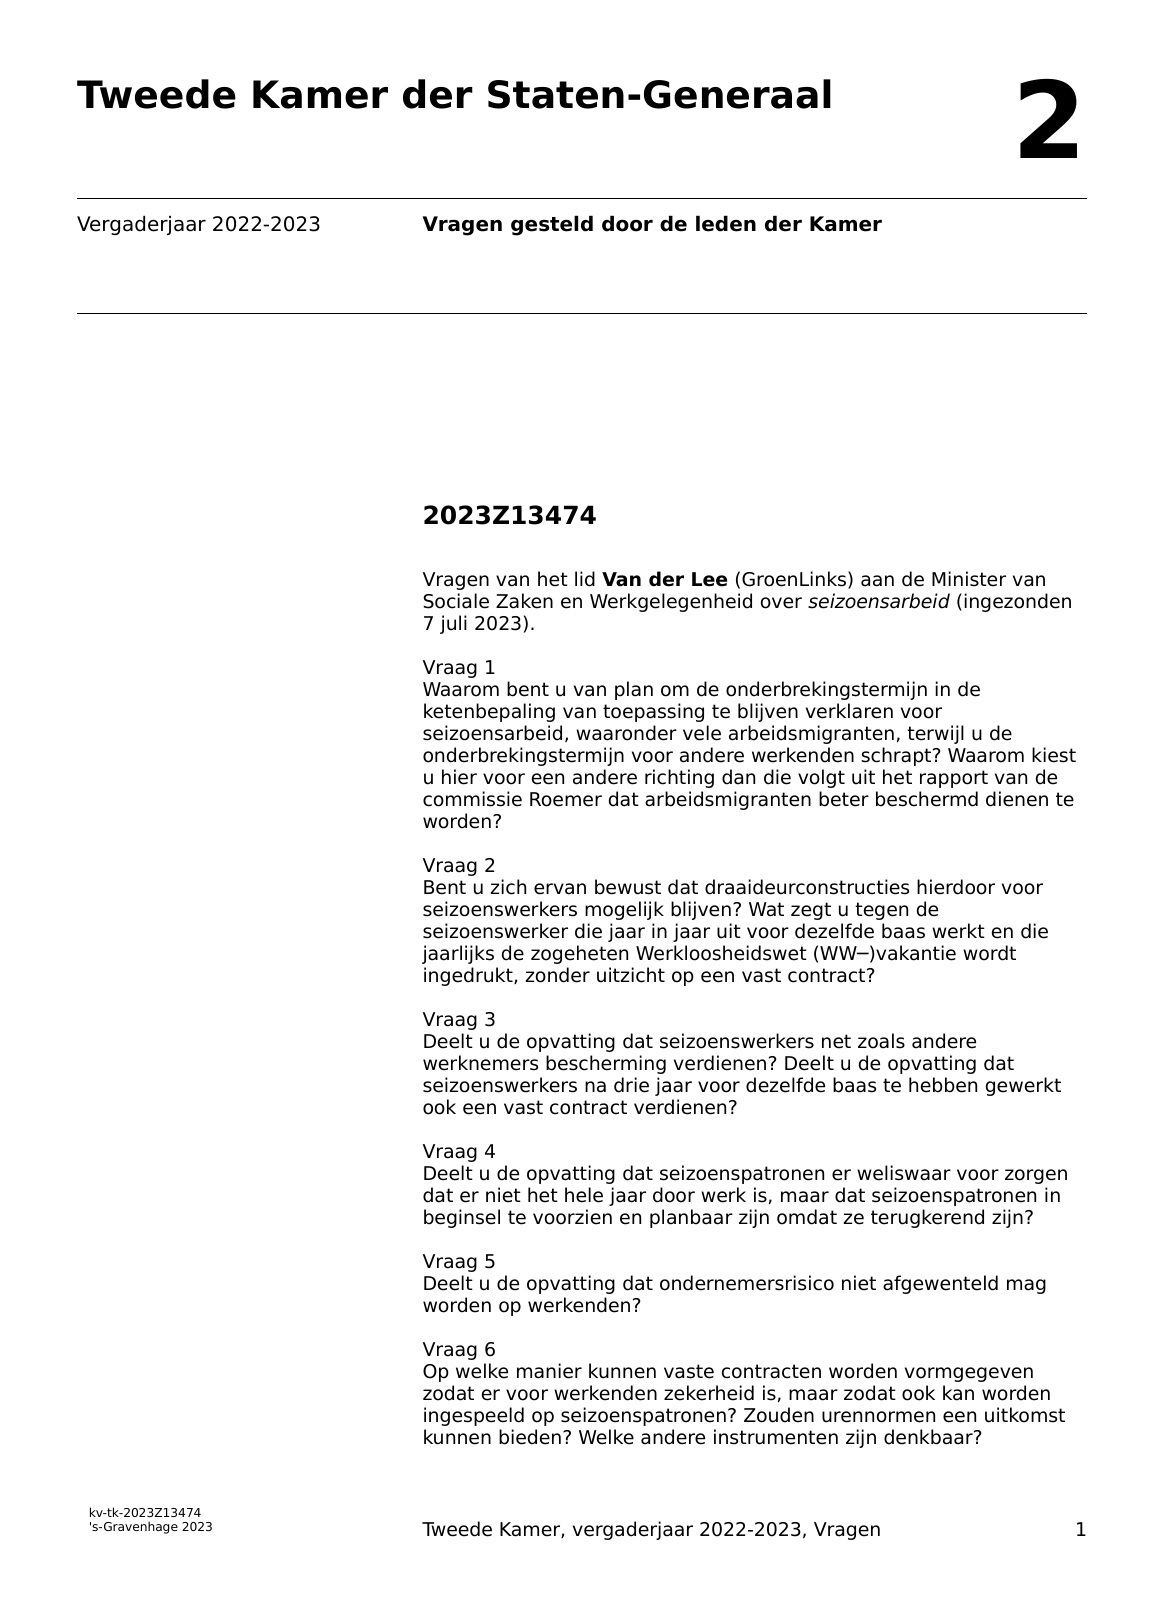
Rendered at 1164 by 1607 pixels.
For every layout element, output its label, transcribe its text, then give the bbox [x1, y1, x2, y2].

text 's-Gravenhage 2023 [88, 1520, 323, 1534]
text Vraag 4 [422, 1141, 1087, 1163]
text Vraag 5 [422, 1251, 1087, 1273]
table_cell Vergaderjaar 2022-2023 [77, 199, 422, 313]
text 2023Z13474 [422, 501, 1087, 531]
text Bent u zich ervan bewust dat draaideurconstructies hierdoor voor seizoenswerkers mogelijk blijven? Wat zegt u tegen de seizoenswerker die jaar in jaar uit voor dezelfde baas werkt en die jaarlijks de zogeheten Werkloosheidswet (WW─)vakantie wordt ingedrukt, zonder uitzicht op een vast contract? [422, 877, 1087, 987]
text Vraag 1 [422, 657, 1087, 679]
table_header Tweede Kamer der Staten-Generaal [77, 59, 886, 198]
text Op welke manier kunnen vaste contracten worden vormgegeven zodat er voor werkenden zekerheid is, maar zodat ook kan worden ingespeeld op seizoenspatronen? Zouden urennormen een uitkomst kunnen bieden? Welke andere instrumenten zijn denkbaar? [422, 1361, 1087, 1449]
text Vraag 2 [422, 855, 1087, 877]
text Vraag 6 [422, 1339, 1087, 1361]
text Deelt u de opvatting dat ondernemersrisico niet afgewenteld mag worden op werkenden? [422, 1273, 1087, 1317]
text Deelt u de opvatting dat seizoenspatronen er weliswaar voor zorgen dat er niet het hele jaar door werk is, maar dat seizoenspatronen in beginsel te voorzien en planbaar zijn omdat ze terugkerend zijn? [422, 1163, 1087, 1229]
table_header 2 [886, 59, 1087, 198]
table_cell Vragen gesteld door de leden der Kamer [422, 199, 1087, 313]
text Waarom bent u van plan om de onderbrekingstermijn in de ketenbepaling van toepassing te blijven verklaren voor seizoensarbeid, waaronder vele arbeidsmigranten, terwijl u de onderbrekingstermijn voor andere werkenden schrapt? Waarom kiest u hier voor een andere richting dan die volgt uit het rapport van de commissie Roemer dat arbeidsmigranten beter beschermd dienen te worden? [422, 679, 1087, 833]
text Vragen van het lid Van der Lee (GroenLinks) aan de Minister van Sociale Zaken en Werkgelegenheid over seizoensarbeid (ingezonden 7 juli 2023). [422, 569, 1087, 635]
text Vraag 3 [422, 1009, 1087, 1031]
text Deelt u de opvatting dat seizoenswerkers net zoals andere werknemers bescherming verdienen? Deelt u de opvatting dat seizoenswerkers na drie jaar voor dezelfde baas te hebben gewerkt ook een vast contract verdienen? [422, 1031, 1087, 1119]
text kv-tk-2023Z13474 [88, 1506, 323, 1520]
